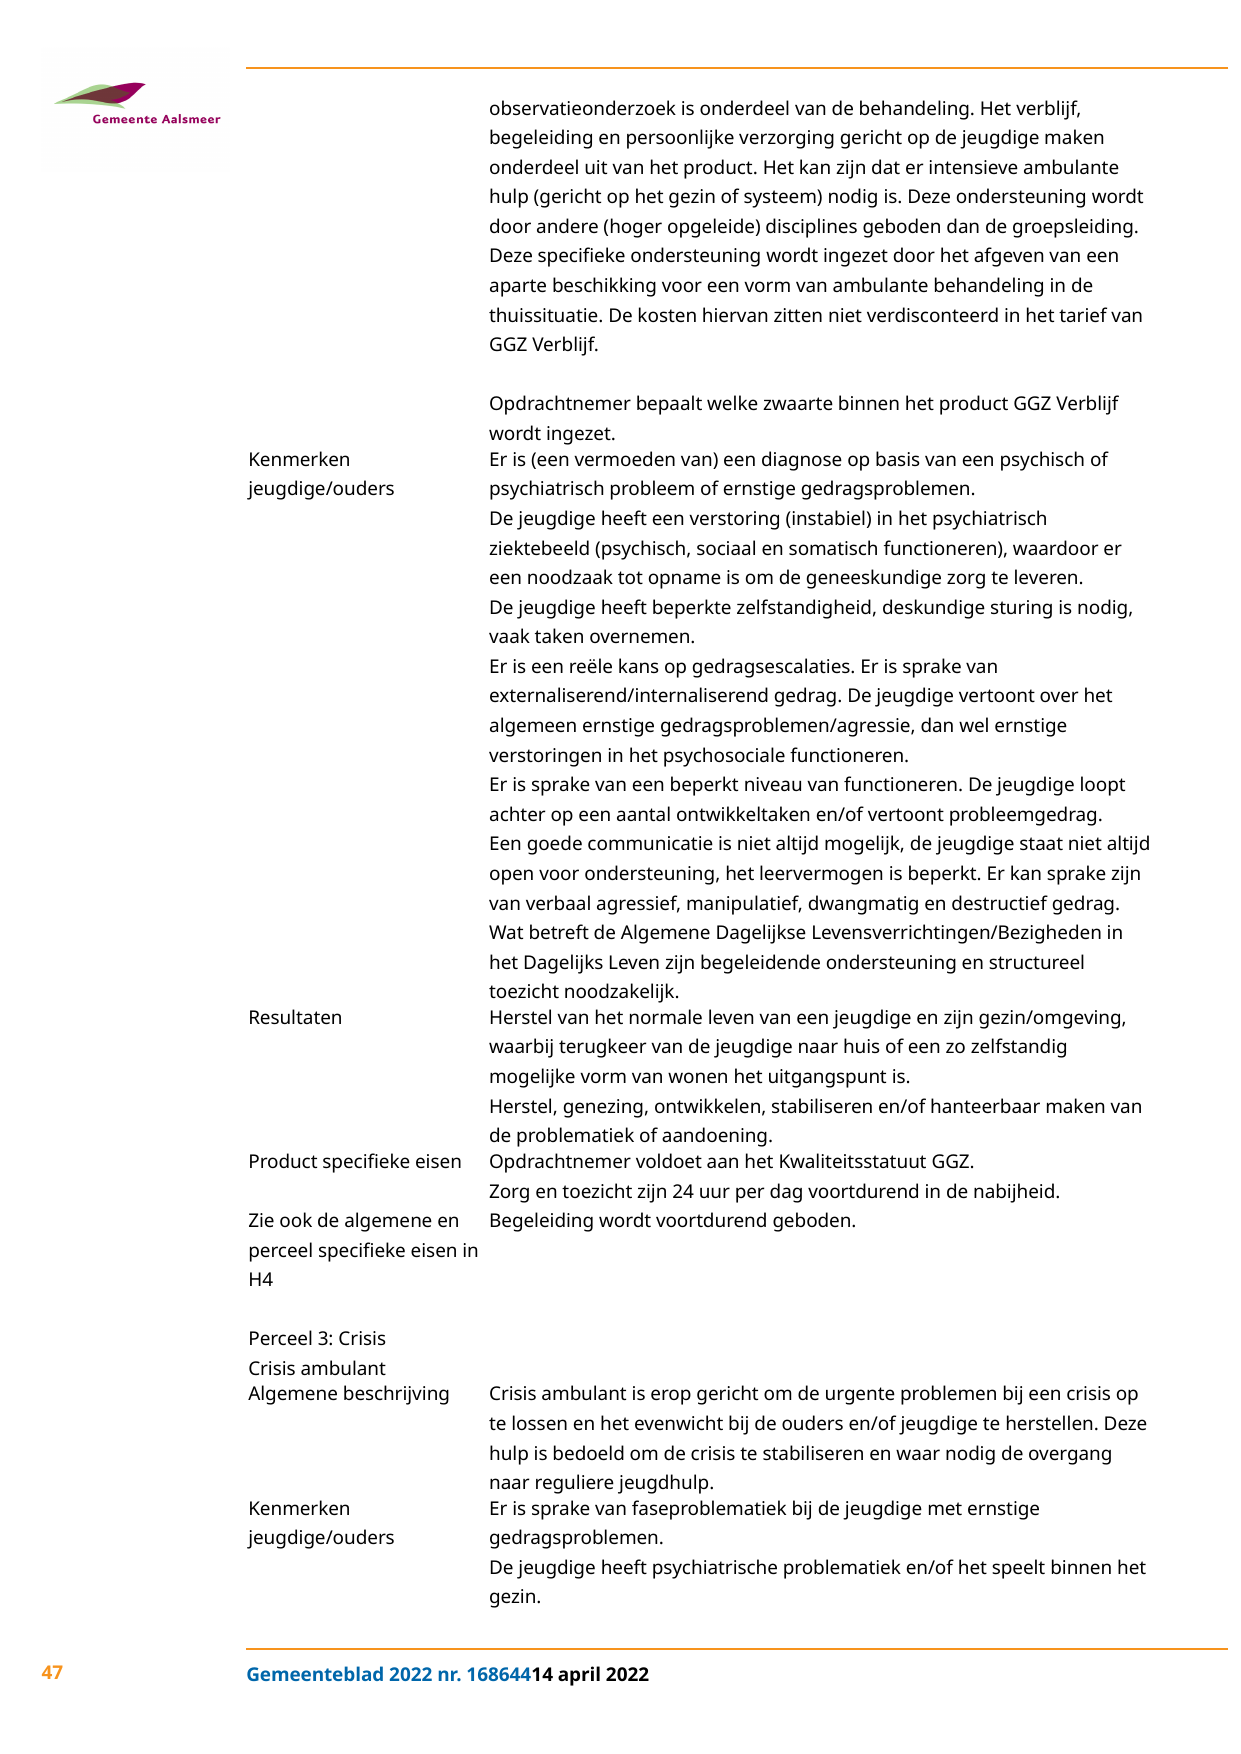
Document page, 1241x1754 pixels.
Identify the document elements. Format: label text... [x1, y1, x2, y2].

table_header Crisis ambulant [248, 1355, 1152, 1381]
table_cell Product specifieke eisen Zie ook de algemene en perceel specifieke eisen in H4 [248, 1148, 489, 1292]
table_cell Crisis ambulant is erop gericht om de urgente problemen bij een crisis op te lossen en het evenwicht bij de ouders en/of jeugdige te herstellen. Deze hulp is bedoeld om de crisis te stabiliseren en waar nodig de overgang naar reguliere jeugdhulp. [489, 1381, 1152, 1495]
table_cell Er is sprake van faseproblematiek bij de jeugdige met ernstige gedragsproblemen. De jeugdige heeft psychiatrische problematiek en/of het speelt binnen het gezin. [489, 1495, 1152, 1609]
table_cell Algemene beschrijving [248, 1381, 489, 1495]
table_cell Kenmerken jeugdige/ouders [248, 1495, 489, 1609]
picture [41, 47, 231, 172]
table_cell [248, 95, 489, 446]
table_cell Resultaten [248, 1004, 489, 1148]
table_cell observatieonderzoek is onderdeel van de behandeling. Het verblijf, begeleiding en persoonlijke verzorging gericht op de jeugdige maken onderdeel uit van het product. Het kan zijn dat er intensieve ambulante hulp (gericht op het gezin of systeem) nodig is. Deze ondersteuning wordt door andere (hoger opgeleide) disciplines geboden dan de groepsleiding. Deze specifieke ondersteuning wordt ingezet door het afgeven van een aparte beschikking voor een vorm van ambulante behandeling in de thuissituatie. De kosten hiervan zitten niet verdisconteerd in het tarief van GGZ Verblijf. Opdrachtnemer bepaalt welke zwaarte binnen het product GGZ Verblijf wordt ingezet. [489, 95, 1152, 446]
table_cell Kenmerken jeugdige/ouders [248, 446, 489, 1004]
text Perceel 3: Crisis [248, 1325, 1152, 1351]
table_cell Herstel van het normale leven van een jeugdige en zijn gezin/omgeving, waarbij terugkeer van de jeugdige naar huis of een zo zelfstandig mogelijke vorm van wonen het uitgangspunt is. Herstel, genezing, ontwikkelen, stabiliseren en/of hanteerbaar maken van de problematiek of aandoening. [489, 1004, 1152, 1148]
table_cell Opdrachtnemer voldoet aan het Kwaliteitsstatuut GGZ. Zorg en toezicht zijn 24 uur per dag voortdurend in de nabijheid. Begeleiding wordt voortdurend geboden. [489, 1148, 1152, 1292]
table_cell Er is (een vermoeden van) een diagnose op basis van een psychisch of psychiatrisch probleem of ernstige gedragsproblemen. De jeugdige heeft een verstoring (instabiel) in het psychiatrisch ziektebeeld (psychisch, sociaal en somatisch functioneren), waardoor er een noodzaak tot opname is om de geneeskundige zorg te leveren. De jeugdige heeft beperkte zelfstandigheid, deskundige sturing is nodig, vaak taken overnemen. Er is een reële kans op gedragsescalaties. Er is sprake van externaliserend/internaliserend gedrag. De jeugdige vertoont over het algemeen ernstige gedragsproblemen/agressie, dan wel ernstige verstoringen in het psychosociale functioneren. Er is sprake van een beperkt niveau van functioneren. De jeugdige loopt achter op een aantal ontwikkeltaken en/of vertoont probleemgedrag. Een goede communicatie is niet altijd mogelijk, de jeugdige staat niet altijd open voor ondersteuning, het leervermogen is beperkt. Er kan sprake zijn van verbaal agressief, manipulatief, dwangmatig en destructief gedrag. Wat betreft de Algemene Dagelijkse Levensverrichtingen/Bezigheden in het Dagelijks Leven zijn begeleidende ondersteuning en structureel toezicht noodzakelijk. [489, 446, 1152, 1004]
